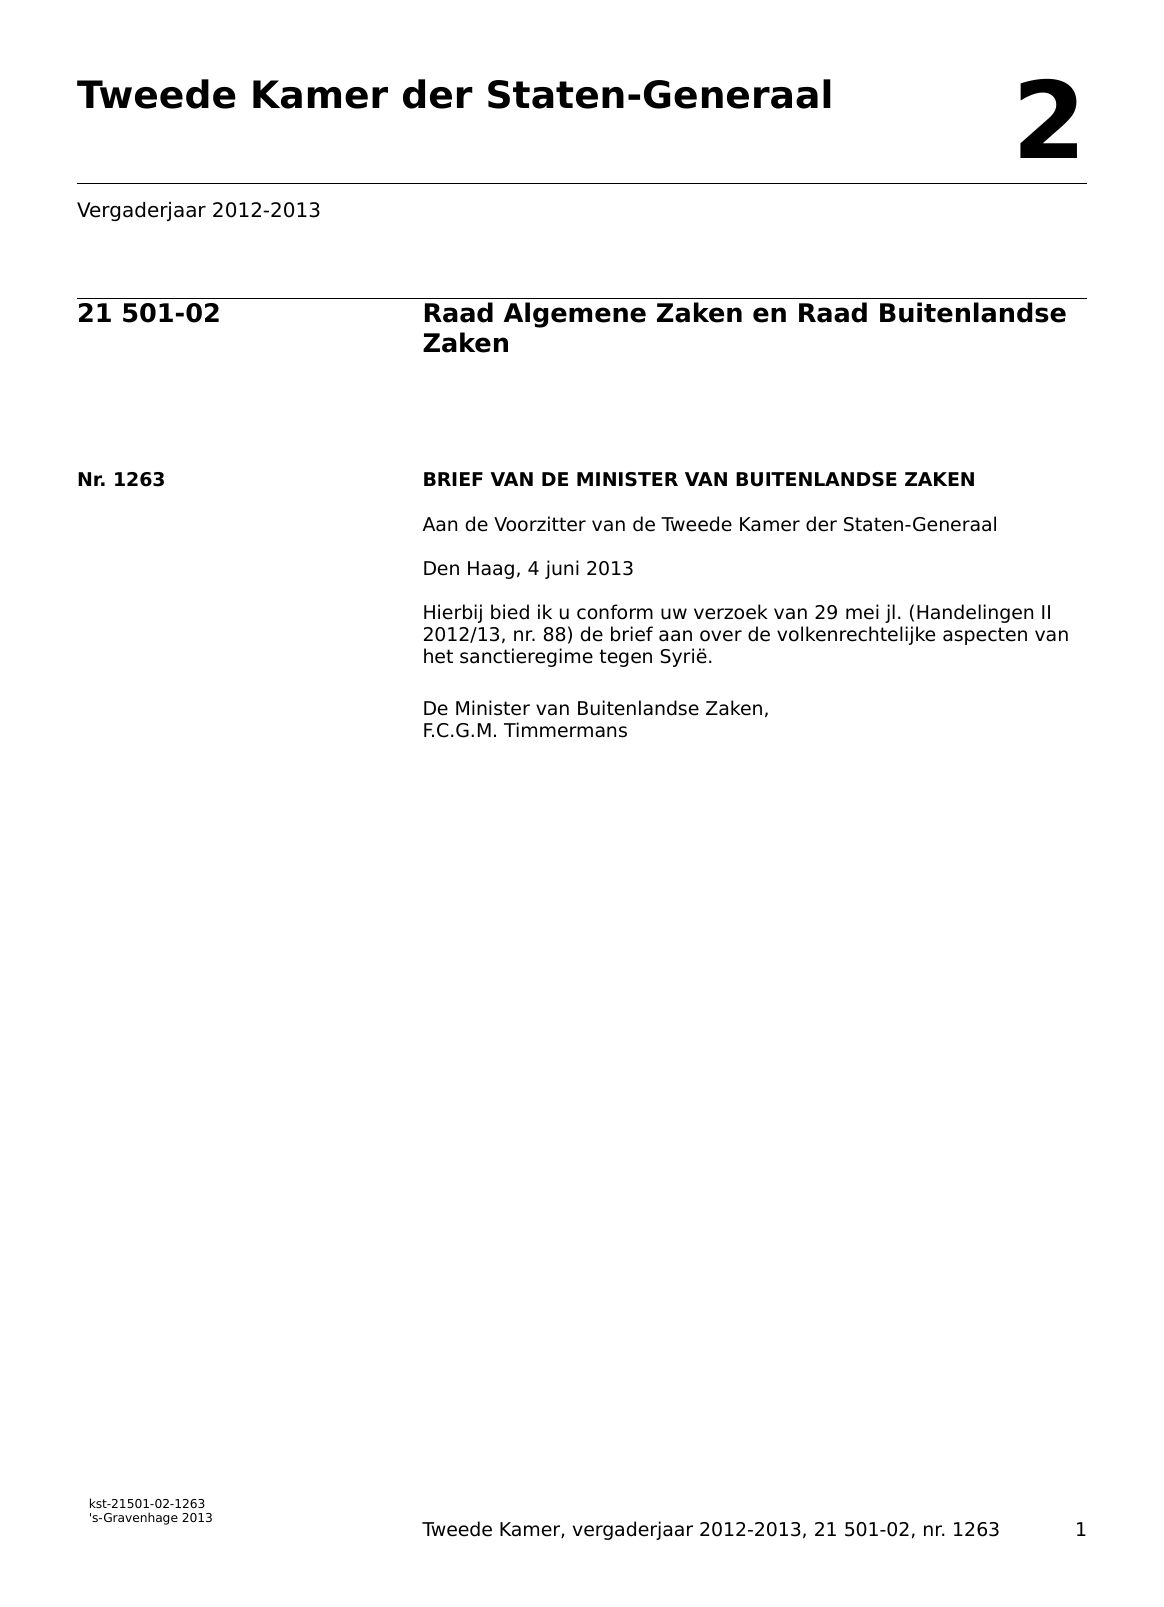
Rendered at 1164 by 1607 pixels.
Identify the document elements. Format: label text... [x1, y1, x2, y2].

subtitle Nr. 1263 BRIEF VAN DE MINISTER VAN BUITENLANDSE ZAKEN [77, 469, 1087, 491]
text Den Haag, 4 juni 2013 [422, 558, 1087, 580]
table_cell Vergaderjaar 2012-2013 [77, 184, 1087, 298]
text kst-21501-02-1263 [88, 1497, 323, 1511]
text De Minister van Buitenlandse Zaken, F.C.G.M. Timmermans [422, 698, 1087, 742]
text Hierbij bied ik u conform uw verzoek van 29 mei jl. (Handelingen II 2012/13, nr. 88) de brief aan over de volkenrechtelijke aspecten van het sanctieregime tegen Syrië. [422, 602, 1087, 668]
table_header 2 [886, 59, 1087, 183]
table_header Tweede Kamer der Staten-Generaal [77, 59, 886, 183]
subtitle 21 501-02 Raad Algemene Zaken en Raad Buitenlandse Zaken [77, 299, 1087, 358]
text 's-Gravenhage 2013 [88, 1511, 323, 1525]
text Aan de Voorzitter van de Tweede Kamer der Staten-Generaal [422, 513, 1087, 536]
